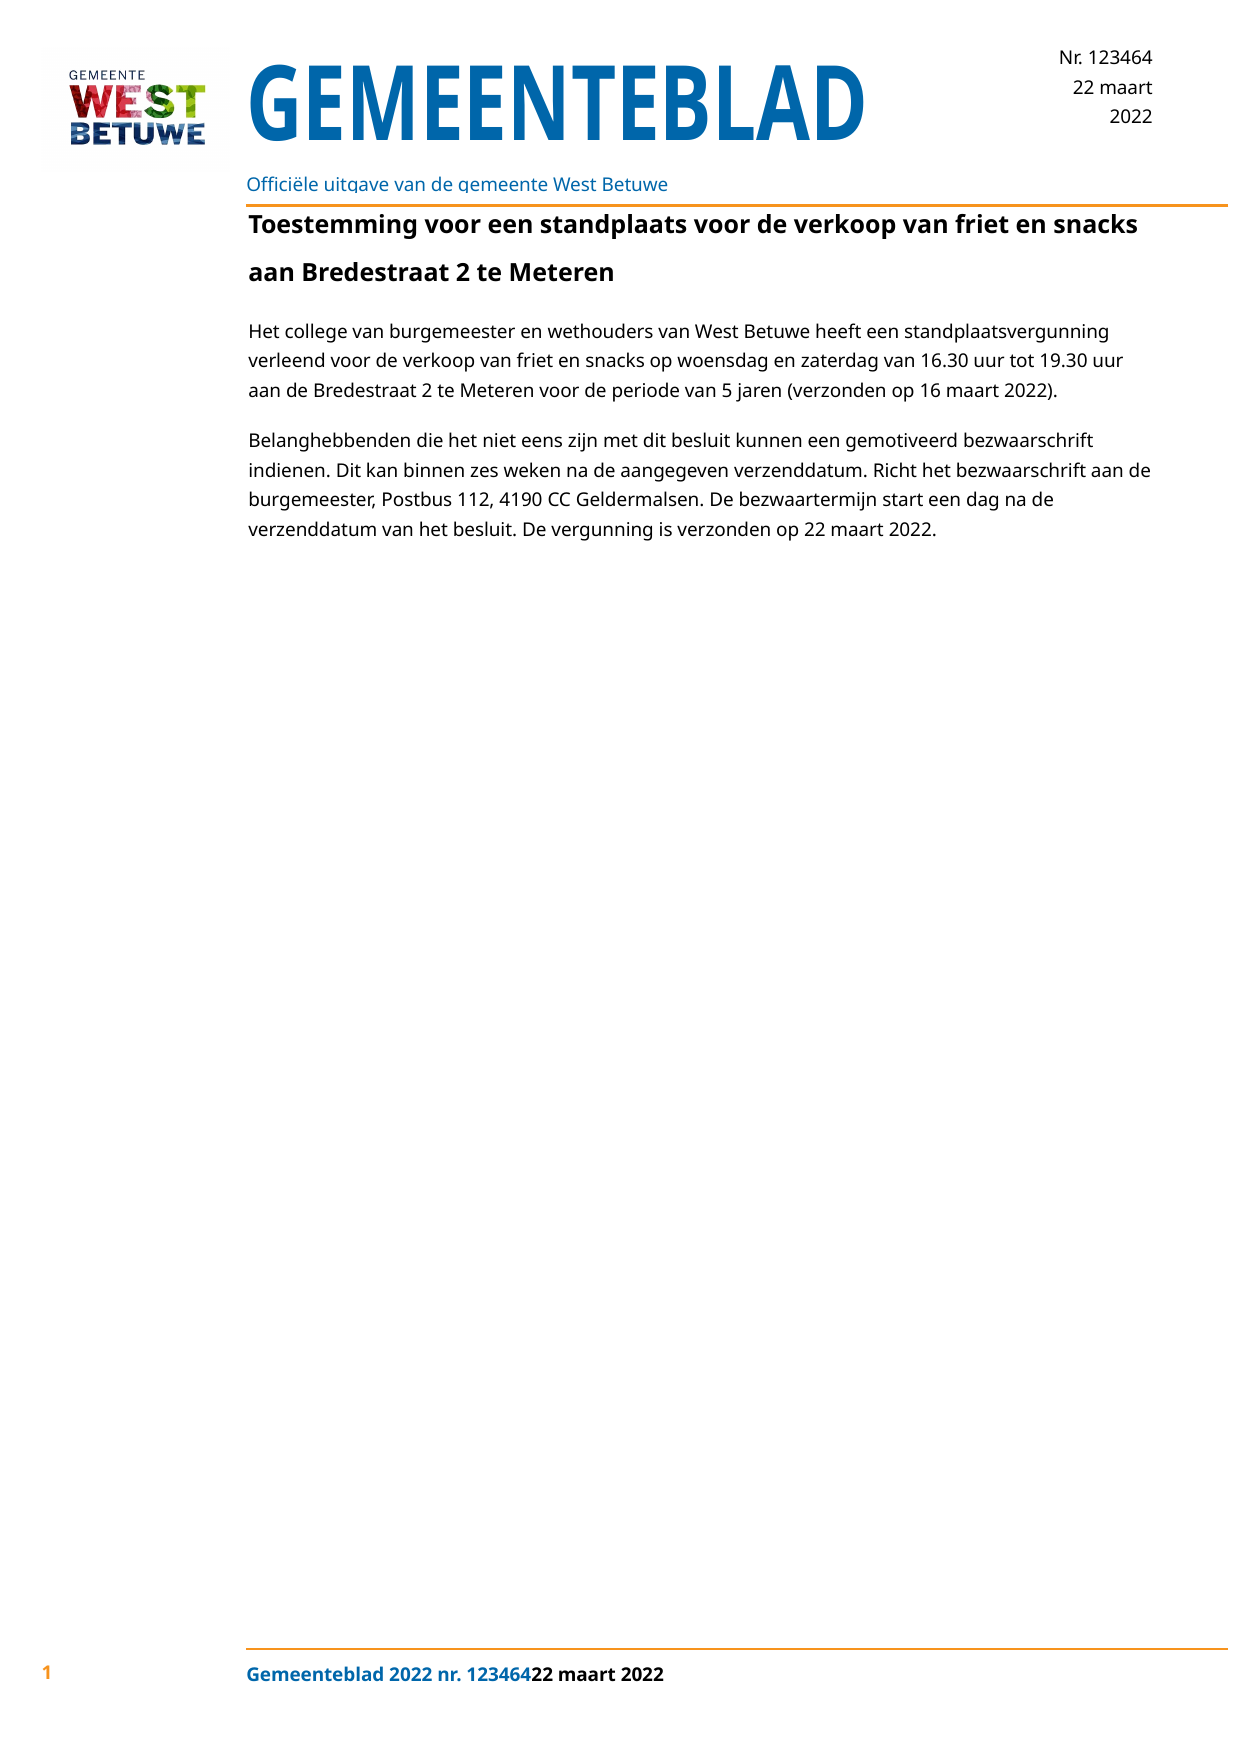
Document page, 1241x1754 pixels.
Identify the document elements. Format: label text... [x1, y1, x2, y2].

picture [41, 47, 231, 172]
text Toestemming voor een standplaats voor de verkoop van friet en snacks aan Bredestraat 2 te Meteren [248, 207, 1152, 288]
text Het college van burgemeester en wethouders van West Betuwe heeft een standplaatsvergunning verleend voor de verkoop van friet en snacks op woensdag en zaterdag van 16.30 uur tot 19.30 uur aan de Bredestraat 2 te Meteren voor de periode van 5 jaren (verzonden op 16 maart 2022). [248, 318, 1152, 403]
text Belanghebbenden die het niet eens zijn met dit besluit kunnen een gemotiveerd bezwaarschrift indienen. Dit kan binnen zes weken na de aangegeven verzenddatum. Richt het bezwaarschrift aan de burgemeester, Postbus 112, 4190 CC Geldermalsen. De bezwaartermijn start een dag na de verzenddatum van het besluit. De vergunning is verzonden op 22 maart 2022. [248, 427, 1152, 542]
